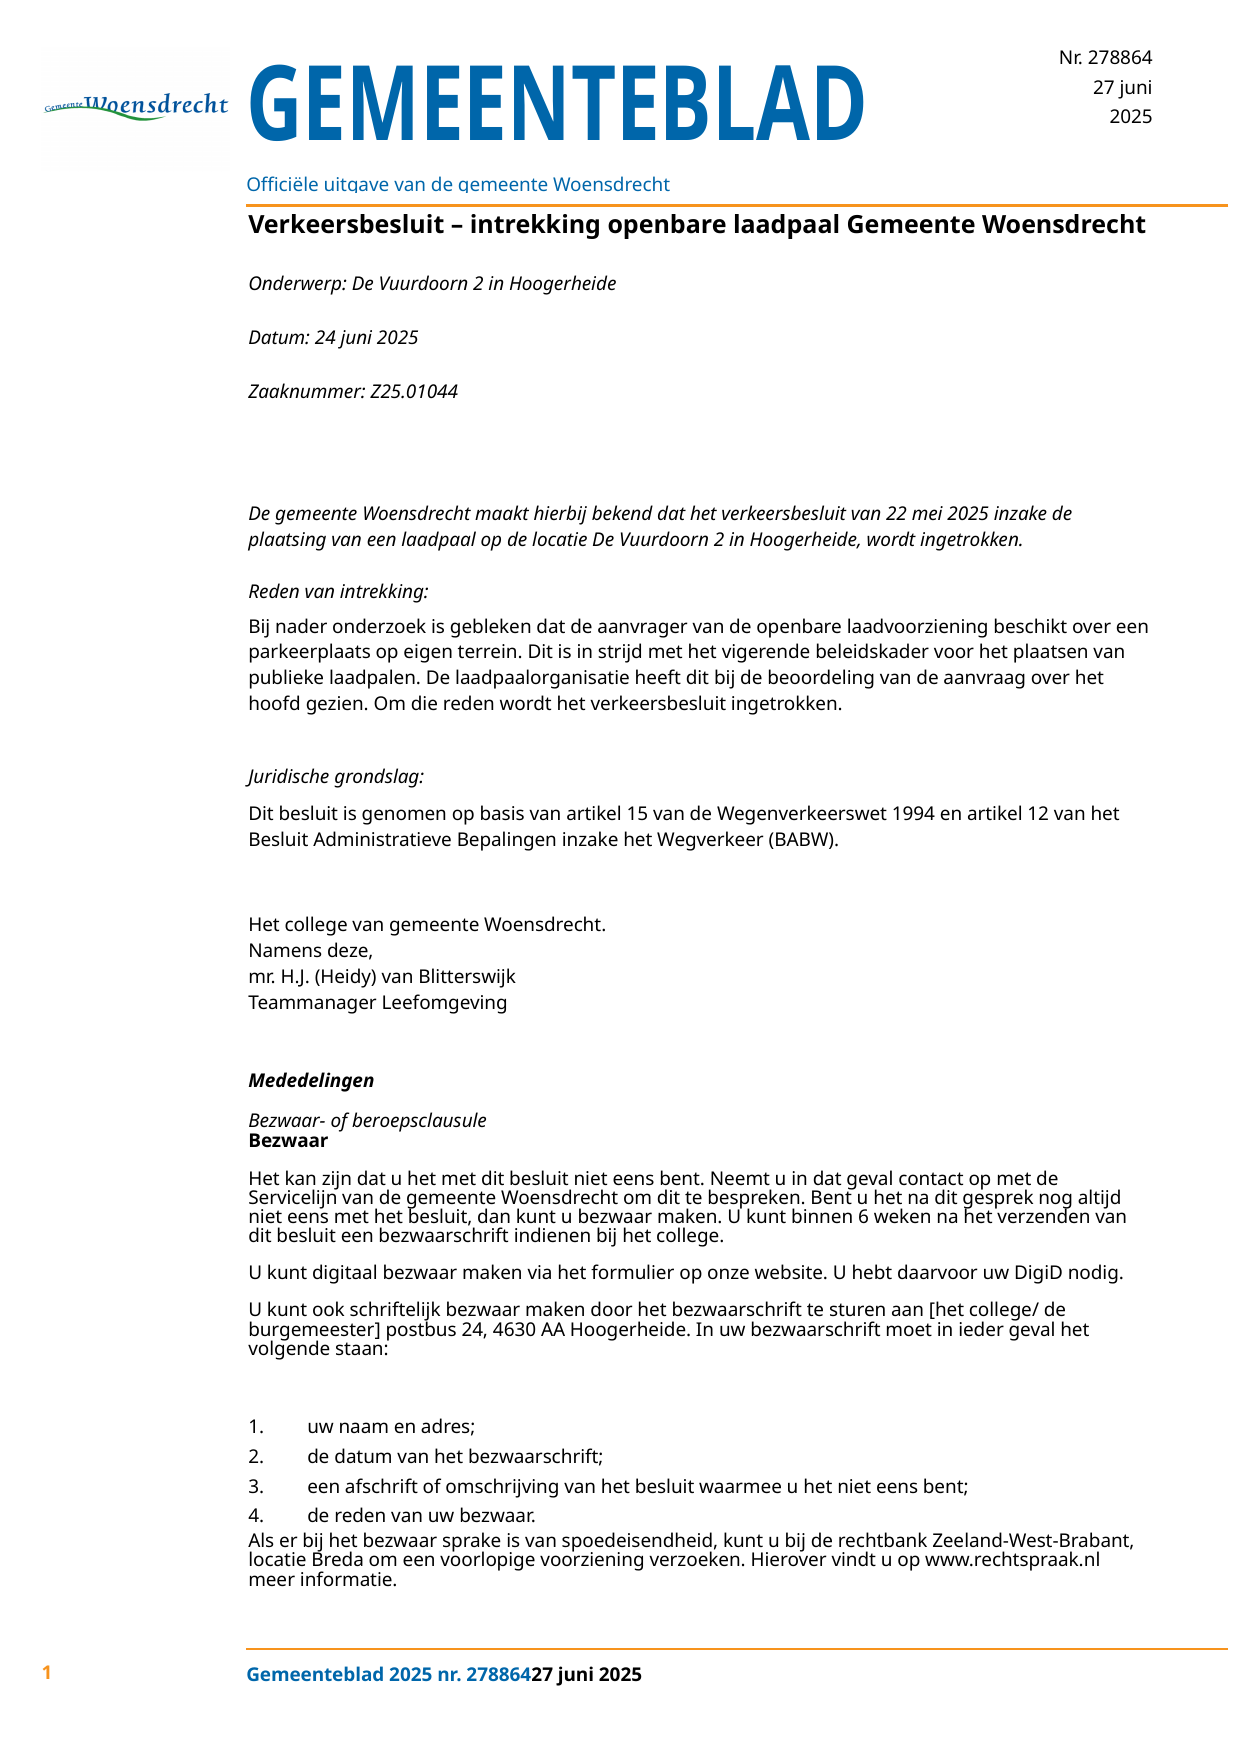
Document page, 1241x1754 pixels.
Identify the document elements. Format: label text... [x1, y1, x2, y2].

text Bezwaar- of beroepsclausule [248, 1107, 1152, 1132]
text Dit besluit is genomen op basis van artikel 15 van de Wegenverkeerswet 1994 en artikel 12 van het Besluit Administratieve Bepalingen inzake het Wegverkeer (BABW). [248, 800, 1152, 851]
text Namens deze, [248, 937, 1152, 963]
text De gemeente Woensdrecht maakt hierbij bekend dat het verkeersbesluit van 22 mei 2025 inzake de plaatsing van een laadpaal op de locatie De Vuurdoorn 2 in Hoogerheide, wordt ingetrokken. [248, 500, 1152, 552]
text Bij nader onderzoek is gebleken dat de aanvrager van de openbare laadvoorziening beschikt over een parkeerplaats op eigen terrein. Dit is in strijd met het vigerende beleidskader voor het plaatsen van publieke laadpalen. De laadpaalorganisatie heeft dit bij de beoordeling van de aanvraag over het hoofd gezien. Om die reden wordt het verkeersbesluit ingetrokken. [248, 613, 1152, 716]
text Het college van gemeente Woensdrecht. [248, 912, 1152, 937]
list de datum van het bezwaarschrift; [248, 1443, 1152, 1469]
list de reden van uw bezwaar. [248, 1502, 1152, 1528]
text Zaaknummer: Z25.01044 [248, 378, 1152, 404]
text U kunt ook schriftelijk bezwaar maken door het bezwaarschrift te sturen aan [het college/ de burgemeester] postbus 24, 4630 AA Hoogerheide. In uw bezwaarschrift moet in ieder geval het volgende staan: [248, 1301, 1152, 1359]
list een afschrift of omschrijving van het besluit waarmee u het niet eens bent; [248, 1473, 1152, 1499]
text Bezwaar [248, 1132, 1152, 1152]
text Juridische grondslag: [248, 763, 1152, 789]
list uw naam en adres; [248, 1414, 1152, 1439]
picture [41, 47, 231, 172]
text U kunt digitaal bezwaar maken via het formulier op onze website. U hebt daarvoor uw DigiD nodig. [248, 1264, 1152, 1283]
text Verkeersbesluit – intrekking openbare laadpaal Gemeente Woensdrecht [248, 207, 1152, 241]
text Mededelingen [248, 1067, 1152, 1093]
text Reden van intrekking: [248, 579, 1152, 604]
text Het kan zijn dat u het met dit besluit niet eens bent. Neemt u in dat geval contact op met de Servicelijn van de gemeente Woensdrecht om dit te bespreken. Bent u het na dit gesprek nog altijd niet eens met het besluit, dan kunt u bezwaar maken. U kunt binnen 6 weken na het verzenden van dit besluit een bezwaarschrift indienen bij het college. [248, 1169, 1152, 1247]
text Datum: 24 juni 2025 [248, 324, 1152, 350]
text mr. H.J. (Heidy) van Blitterswijk [248, 963, 1152, 989]
text Als er bij het bezwaar sprake is van spoedeisendheid, kunt u bij de rechtbank Zeeland-West-Brabant, locatie Breda om een voorlopige voorziening verzoeken. Hierover vindt u op www.rechtspraak.nl meer informatie. [248, 1532, 1152, 1590]
text Onderwerp: De Vuurdoorn 2 in Hoogerheide [248, 270, 1152, 296]
text Teammanager Leefomgeving [248, 989, 1152, 1014]
